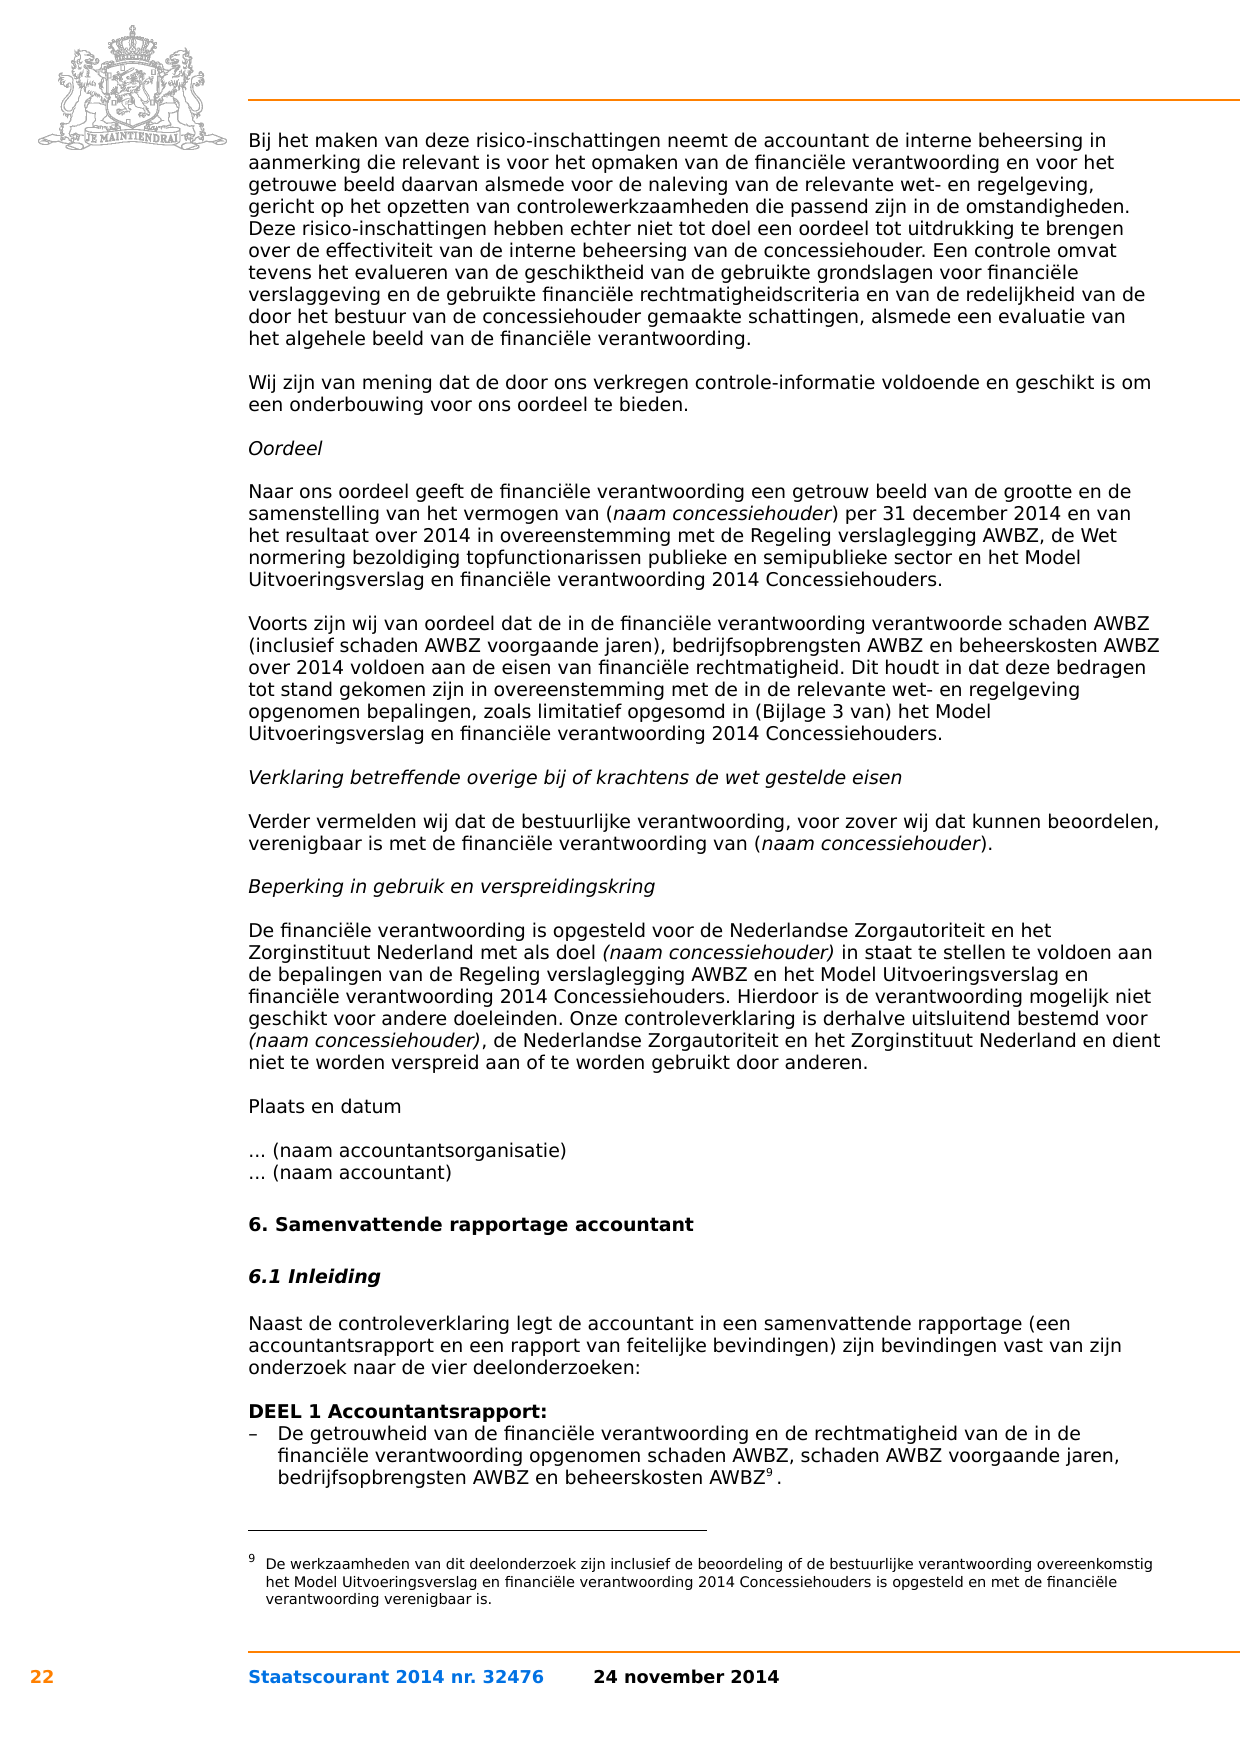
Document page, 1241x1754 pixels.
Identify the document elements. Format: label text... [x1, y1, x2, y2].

subtitle Oordeel [248, 437, 1163, 459]
text Naar ons oordeel geeft de financiële verantwoording een getrouw beeld van de grootte en de samenstelling van het vermogen van (naam concessiehouder) per 31 december 2014 en van het resultaat over 2014 in overeenstemming met de Regeling verslaglegging AWBZ, de Wet normering bezoldiging topfunctionarissen publieke en semipublieke sector en het Model Uitvoeringsverslag en financiële verantwoording 2014 Concessiehouders. [248, 481, 1163, 591]
text De werkzaamheden van dit deelonderzoek zijn inclusief de beoordeling of de bestuurlijke verantwoording overeenkomstig het Model Uitvoeringsverslag en financiële verantwoording 2014 Concessiehouders is opgesteld en met de financiële verantwoording verenigbaar is. [248, 1552, 1163, 1608]
text DEEL 1 Accountantsrapport: [248, 1401, 1163, 1423]
text – De getrouwheid van de financiële verantwoording en de rechtmatigheid van de in de financiële verantwoording opgenomen schaden AWBZ, schaden AWBZ voorgaande jaren, bedrijfsopbrengsten AWBZ en beheerskosten AWBZ. [248, 1423, 1163, 1488]
text Wij zijn van mening dat de door ons verkregen controle-informatie voldoende en geschikt is om een onderbouwing voor ons oordeel te bieden. [248, 372, 1163, 416]
text Plaats en datum [248, 1096, 1163, 1118]
subtitle 6. Samenvattende rapportage accountant [248, 1214, 1163, 1236]
text De financiële verantwoording is opgesteld voor de Nederlandse Zorgautoriteit en het Zorginstituut Nederland met als doel (naam concessiehouder) in staat te stellen te voldoen aan de bepalingen van de Regeling verslaglegging AWBZ en het Model Uitvoeringsverslag en financiële verantwoording 2014 Concessiehouders. Hierdoor is de verantwoording mogelijk niet geschikt voor andere doeleinden. Onze controleverklaring is derhalve uitsluitend bestemd voor (naam concessiehouder), de Nederlandse Zorgautoriteit en het Zorginstituut Nederland en dient niet te worden verspreid aan of te worden gebruikt door anderen. [248, 920, 1163, 1074]
subtitle Beperking in gebruik en verspreidingskring [248, 876, 1163, 898]
subtitle 6.1 Inleiding [248, 1266, 1163, 1288]
text ... (naam accountantsorganisatie) [248, 1140, 1163, 1162]
text Voorts zijn wij van oordeel dat de in de financiële verantwoording verantwoorde schaden AWBZ (inclusief schaden AWBZ voorgaande jaren), bedrijfsopbrengsten AWBZ en beheerskosten AWBZ over 2014 voldoen aan de eisen van financiële rechtmatigheid. Dit houdt in dat deze bedragen tot stand gekomen zijn in overeenstemming met de in de relevante wet- en regelgeving opgenomen bepalingen, zoals limitatief opgesomd in (Bijlage 3 van) het Model Uitvoeringsverslag en financiële verantwoording 2014 Concessiehouders. [248, 613, 1163, 745]
text Naast de controleverklaring legt de accountant in een samenvattende rapportage (een accountantsrapport en een rapport van feitelijke bevindingen) zijn bevindingen vast van zijn onderzoek naar de vier deelonderzoeken: [248, 1313, 1163, 1379]
subtitle Verklaring betreffende overige bij of krachtens de wet gestelde eisen [248, 767, 1163, 789]
text Verder vermelden wij dat de bestuurlijke verantwoording, voor zover wij dat kunnen beoordelen, verenigbaar is met de financiële verantwoording van (naam concessiehouder). [248, 811, 1163, 854]
text Bij het maken van deze risico-inschattingen neemt de accountant de interne beheersing in aanmerking die relevant is voor het opmaken van de financiële verantwoording en voor het getrouwe beeld daarvan alsmede voor de naleving van de relevante wet- en regelgeving, gericht op het opzetten van controlewerkzaamheden die passend zijn in de omstandigheden. Deze risico-inschattingen hebben echter niet tot doel een oordeel tot uitdrukking te brengen over de effectiviteit van de interne beheersing van de concessiehouder. Een controle omvat tevens het evalueren van de geschiktheid van de gebruikte grondslagen voor financiële verslaggeving en de gebruikte financiële rechtmatigheidscriteria en van de redelijkheid van de door het bestuur van de concessiehouder gemaakte schattingen, alsmede een evaluatie van het algehele beeld van de financiële verantwoording. [248, 130, 1163, 350]
picture [38, 25, 227, 150]
text ... (naam accountant) [248, 1162, 1163, 1184]
